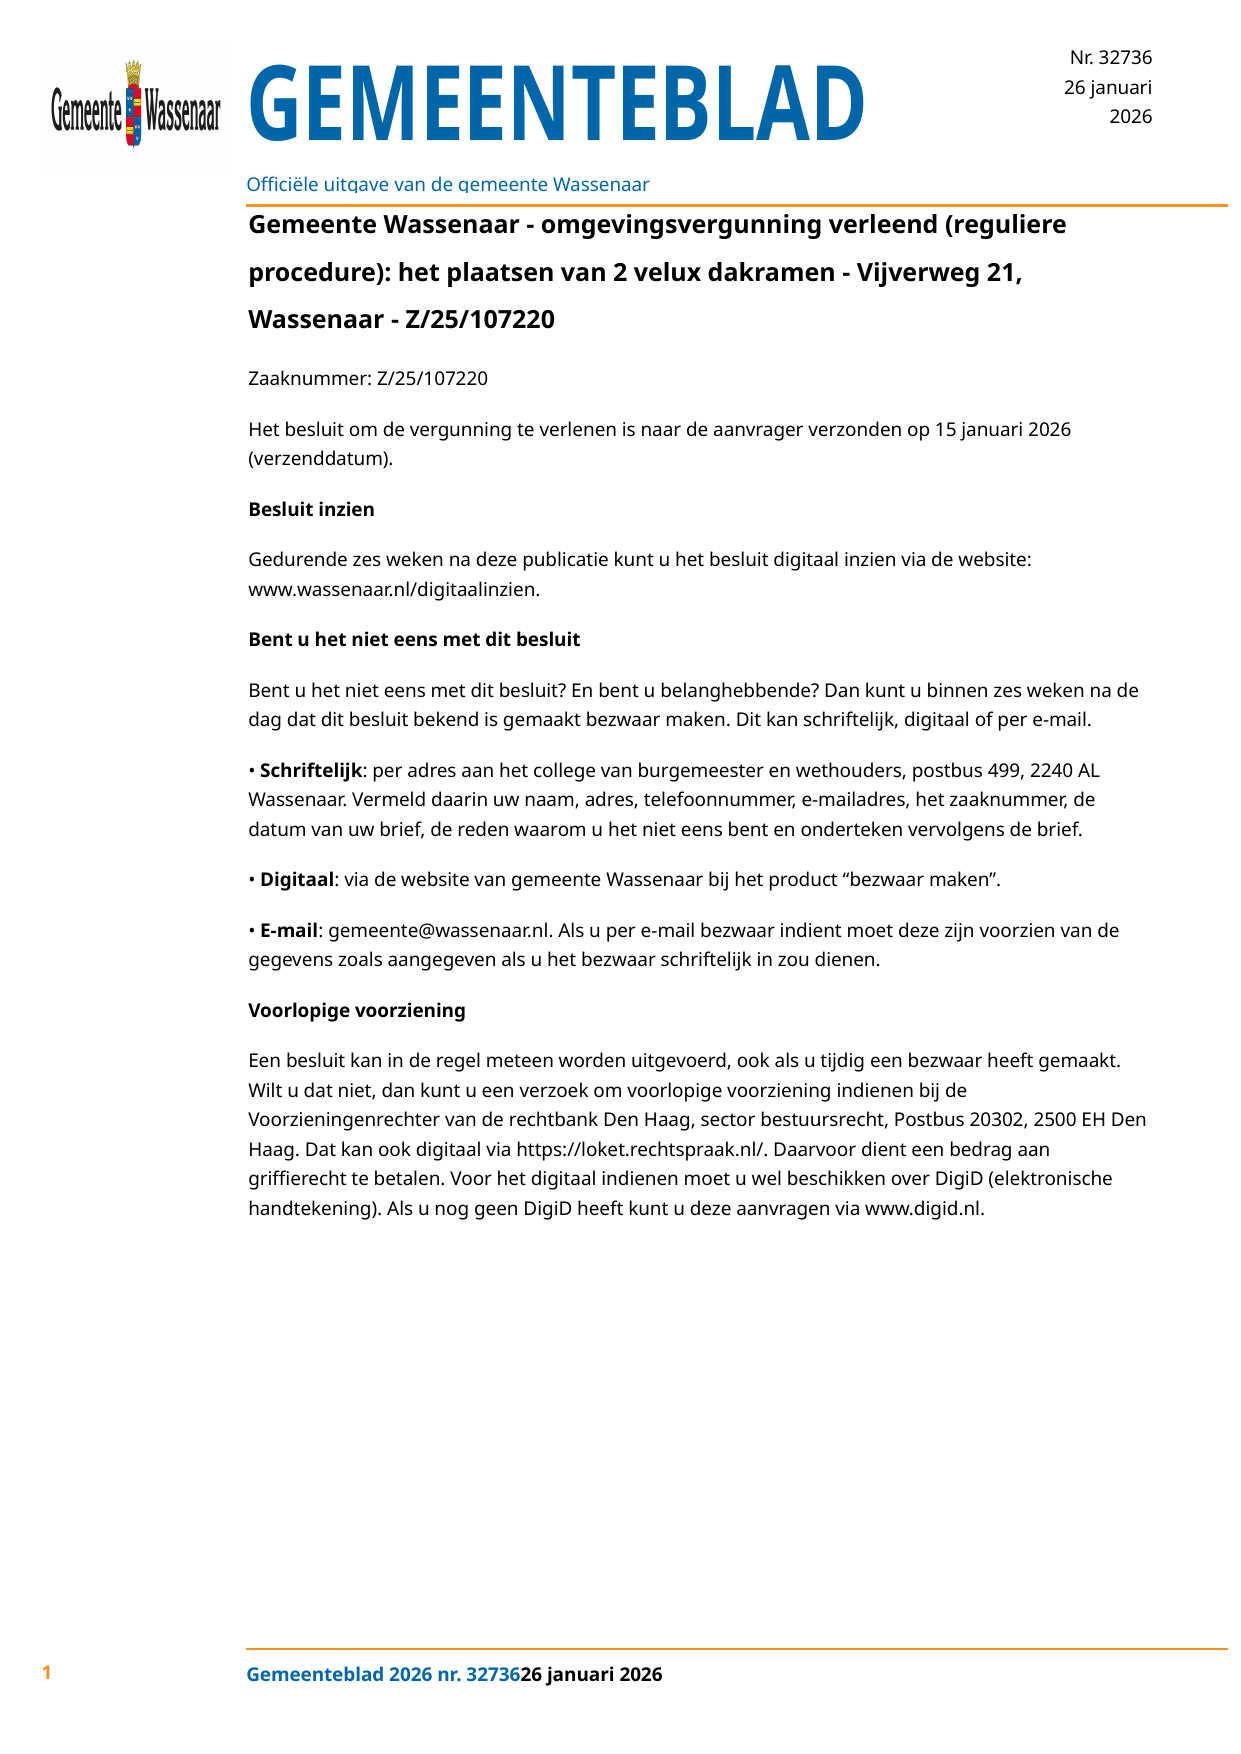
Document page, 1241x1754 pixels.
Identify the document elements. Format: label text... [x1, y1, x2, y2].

text Besluit inzien [248, 496, 1152, 522]
picture [41, 47, 231, 172]
text Het besluit om de vergunning te verlenen is naar de aanvrager verzonden op 15 januari 2026 (verzenddatum). [248, 416, 1152, 471]
text Zaaknummer: Z/25/107220 [248, 366, 1152, 391]
text Bent u het niet eens met dit besluit? En bent u belanghebbende? Dan kunt u binnen zes weken na de dag dat dit besluit bekend is gemaakt bezwaar maken. Dit kan schriftelijk, digitaal of per e-mail. [248, 677, 1152, 732]
text • E-mail: gemeente@wassenaar.nl. Als u per e-mail bezwaar indient moet deze zijn voorzien van de gegevens zoals aangegeven als u het bezwaar schriftelijk in zou dienen. [248, 917, 1152, 972]
text Gemeente Wassenaar - omgevingsvergunning verleend (reguliere procedure): het plaatsen van 2 velux dakramen - Vijverweg 21, Wassenaar - Z/25/107220 [248, 207, 1152, 336]
text Een besluit kan in de regel meteen worden uitgevoerd, ook als u tijdig een bezwaar heeft gemaakt. Wilt u dat niet, dan kunt u een verzoek om voorlopige voorziening indienen bij de Voorzieningenrechter van de rechtbank Den Haag, sector bestuursrecht, Postbus 20302, 2500 EH Den Haag. Dat kan ook digitaal via https://loket.rechtspraak.nl/. Daarvoor dient een bedrag aan griffierecht te betalen. Voor het digitaal indienen moet u wel beschikken over DigiD (elektronische handtekening). Als u nog geen DigiD heeft kunt u deze aanvragen via www.digid.nl. [248, 1047, 1152, 1221]
text • Digitaal: via de website van gemeente Wassenaar bij het product “bezwaar maken”. [248, 866, 1152, 892]
text Voorlopige voorziening [248, 997, 1152, 1022]
text • Schriftelijk: per adres aan het college van burgemeester en wethouders, postbus 499, 2240 AL Wassenaar. Vermeld daarin uw naam, adres, telefoonnummer, e-mailadres, het zaaknummer, de datum van uw brief, de reden waarom u het niet eens bent en onderteken vervolgens de brief. [248, 757, 1152, 842]
text Bent u het niet eens met dit besluit [248, 626, 1152, 652]
text Gedurende zes weken na deze publicatie kunt u het besluit digitaal inzien via de website: www.wassenaar.nl/digitaalinzien. [248, 546, 1152, 602]
